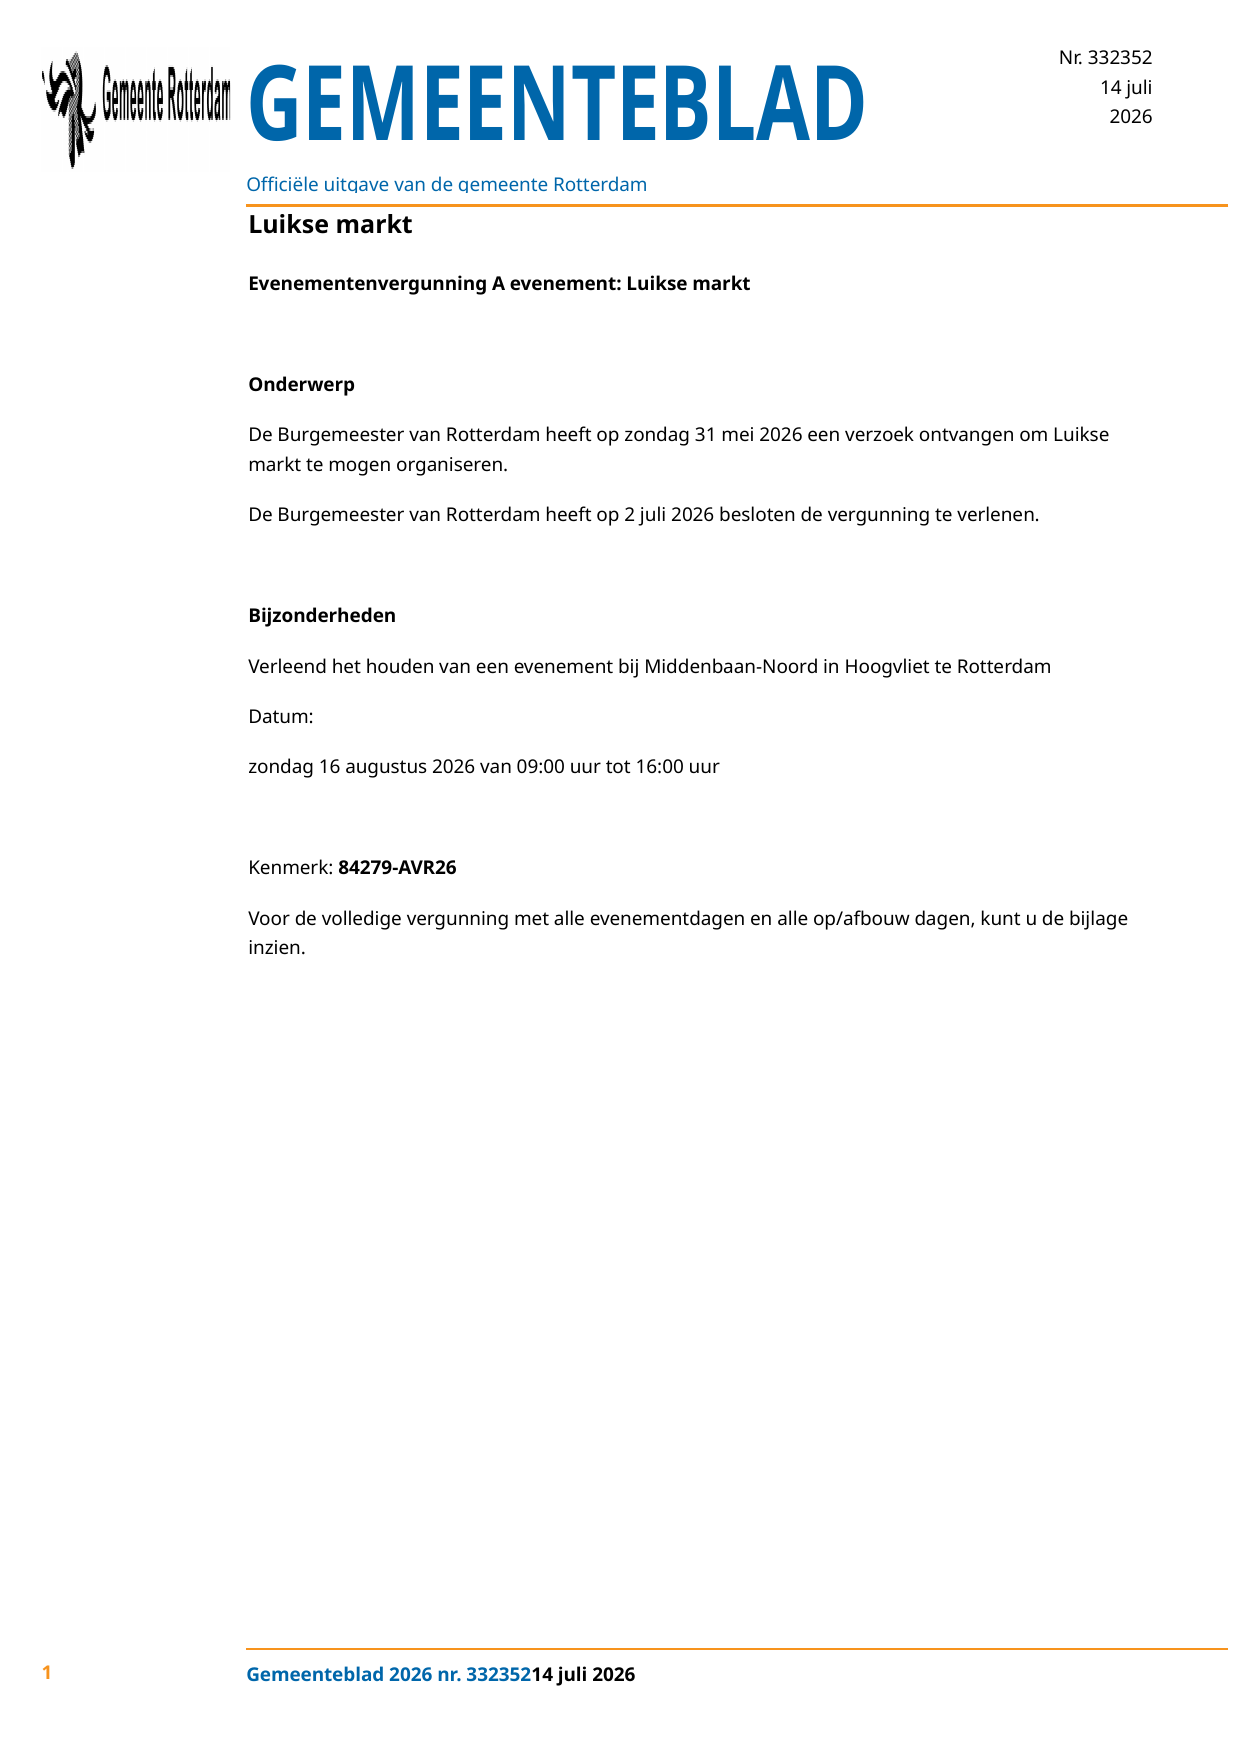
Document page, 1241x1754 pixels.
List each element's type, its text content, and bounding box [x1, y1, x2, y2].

text Voor de volledige vergunning met alle evenementdagen en alle op/afbouw dagen, kunt u de bijlage inzien. [248, 905, 1152, 960]
text Onderwerp [248, 371, 1152, 397]
text Kenmerk: 84279-AVR26 [248, 854, 1152, 880]
text zondag 16 augustus 2026 van 09:00 uur tot 16:00 uur [248, 754, 1152, 779]
text Datum: [248, 703, 1152, 729]
text De Burgemeester van Rotterdam heeft op 2 juli 2026 besloten de vergunning te verlenen. [248, 502, 1152, 527]
text Luikse markt [248, 207, 1152, 241]
text Verleend het houden van een evenement bij Middenbaan-Noord in Hoogvliet te Rotterdam [248, 653, 1152, 678]
text Evenementenvergunning A evenement: Luikse markt [248, 270, 1152, 296]
text De Burgemeester van Rotterdam heeft op zondag 31 mei 2026 een verzoek ontvangen om Luikse markt te mogen organiseren. [248, 422, 1152, 477]
text Bijzonderheden [248, 602, 1152, 628]
picture [41, 47, 231, 172]
